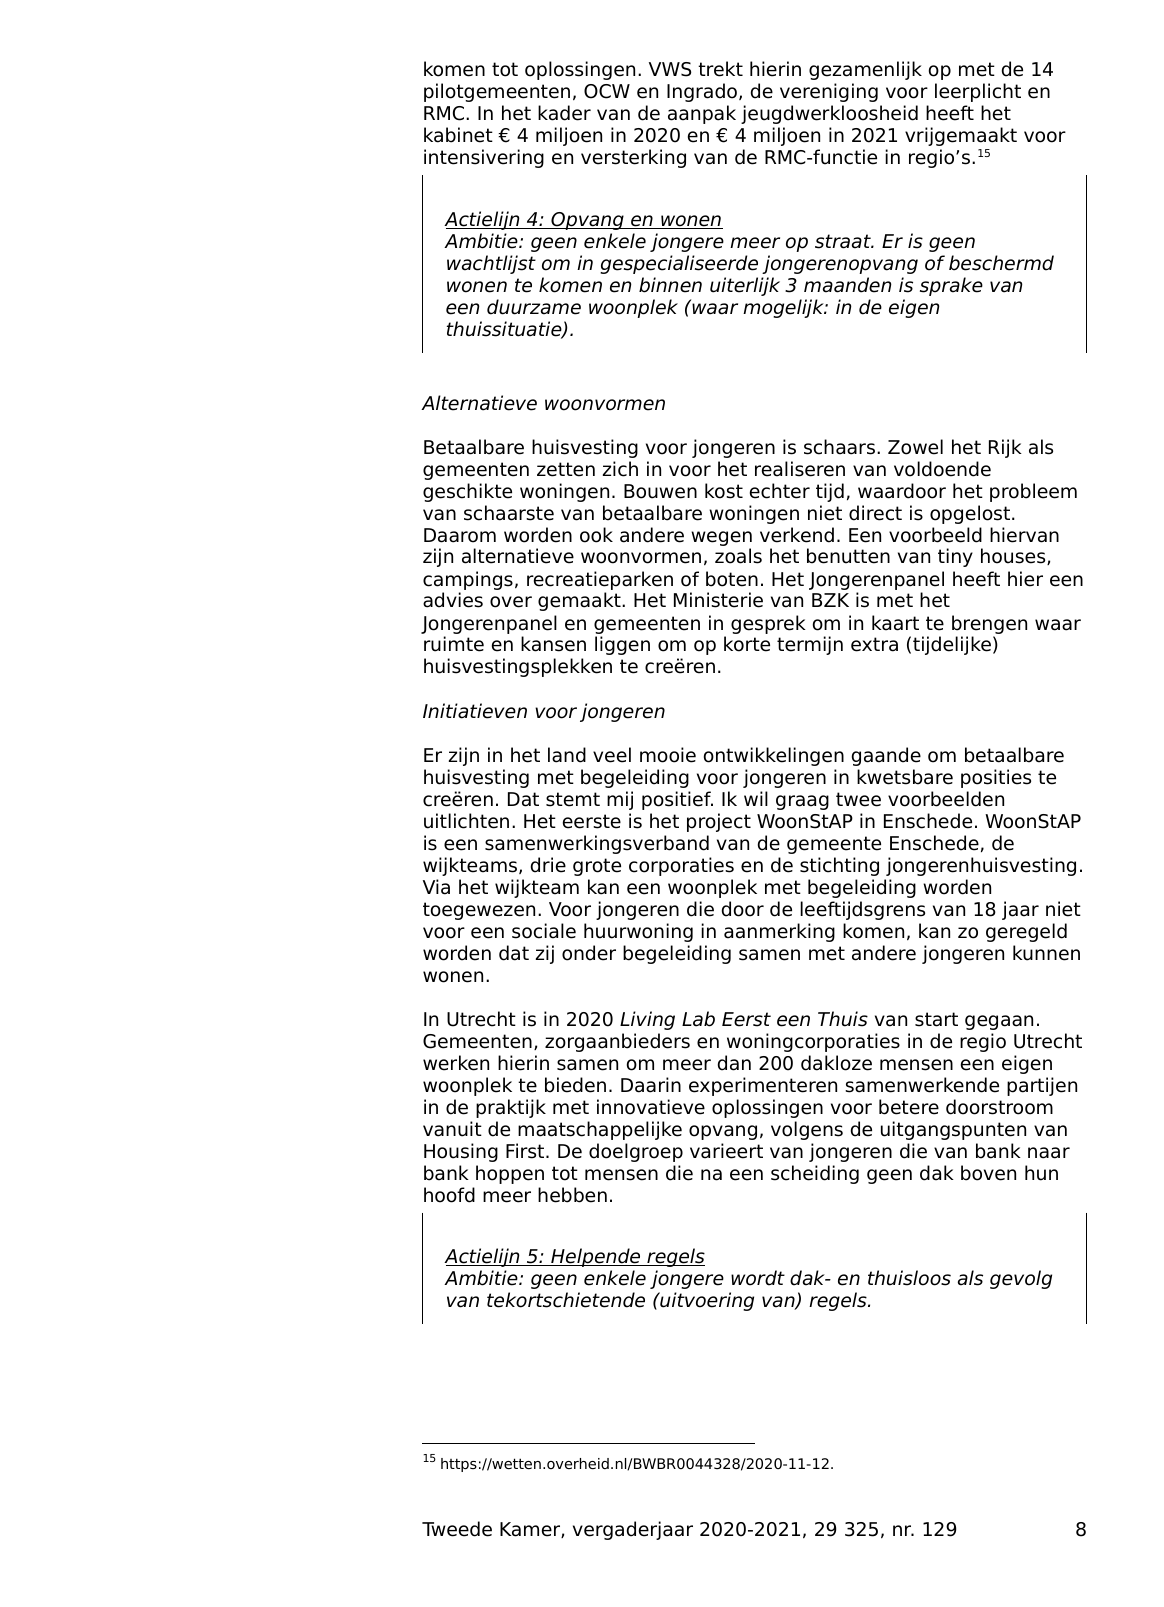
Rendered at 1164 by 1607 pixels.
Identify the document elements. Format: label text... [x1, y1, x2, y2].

text Betaalbare huisvesting voor jongeren is schaars. Zowel het Rijk als gemeenten zetten zich in voor het realiseren van voldoende geschikte woningen. Bouwen kost echter tijd, waardoor het probleem van schaarste van betaalbare woningen niet direct is opgelost. Daarom worden ook andere wegen verkend. Een voorbeeld hiervan zijn alternatieve woonvormen, zoals het benutten van tiny houses, campings, recreatieparken of boten. Het Jongerenpanel heeft hier een advies over gemaakt. Het Ministerie van BZK is met het Jongerenpanel en gemeenten in gesprek om in kaart te brengen waar ruimte en kansen liggen om op korte termijn extra (tijdelijke) huisvestingsplekken te creëren. [422, 437, 1087, 678]
table_header Actielijn 4: Opvang en wonen Ambitie: geen enkele jongere meer op straat. Er is geen wachtlijst om in gespecialiseerde jongerenopvang of beschermd wonen te komen en binnen uiterlijk 3 maanden is sprake van een duurzame woonplek (waar mogelijk: in de eigen thuissituatie). [423, 175, 1086, 352]
text komen tot oplossingen. VWS trekt hierin gezamenlijk op met de 14 pilotgemeenten, OCW en Ingrado, de vereniging voor leerplicht en RMC. In het kader van de aanpak jeugdwerkloosheid heeft het kabinet € 4 miljoen in 2020 en € 4 miljoen in 2021 vrijgemaakt voor intensivering en versterking van de RMC-functie in regio’s. [422, 59, 1087, 169]
subtitle Alternatieve woonvormen [422, 392, 1087, 414]
text Er zijn in het land veel mooie ontwikkelingen gaande om betaalbare huisvesting met begeleiding voor jongeren in kwetsbare posities te creëren. Dat stemt mij positief. Ik wil graag twee voorbeelden uitlichten. Het eerste is het project WoonStAP in Enschede. WoonStAP is een samenwerkingsverband van de gemeente Enschede, de wijkteams, drie grote corporaties en de stichting jongerenhuisvesting. Via het wijkteam kan een woonplek met begeleiding worden toegewezen. Voor jongeren die door de leeftijdsgrens van 18 jaar niet voor een sociale huurwoning in aanmerking komen, kan zo geregeld worden dat zij onder begeleiding samen met andere jongeren kunnen wonen. [422, 745, 1087, 986]
text https://wetten.overheid.nl/BWBR0044328/2020-11-12. [422, 1452, 1087, 1474]
table_header Actielijn 5: Helpende regels Ambitie: geen enkele jongere wordt dak- en thuisloos als gevolg van tekortschietende (uitvoering van) regels. [423, 1213, 1086, 1324]
subtitle Initiatieven voor jongeren [422, 701, 1087, 722]
text In Utrecht is in 2020 Living Lab Eerst een Thuis van start gegaan. Gemeenten, zorgaanbieders en woningcorporaties in de regio Utrecht werken hierin samen om meer dan 200 dakloze mensen een eigen woonplek te bieden. Daarin experimenteren samenwerkende partijen in de praktijk met innovatieve oplossingen voor betere doorstroom vanuit de maatschappelijke opvang, volgens de uitgangspunten van Housing First. De doelgroep varieert van jongeren die van bank naar bank hoppen tot mensen die na een scheiding geen dak boven hun hoofd meer hebben. [422, 1009, 1087, 1206]
